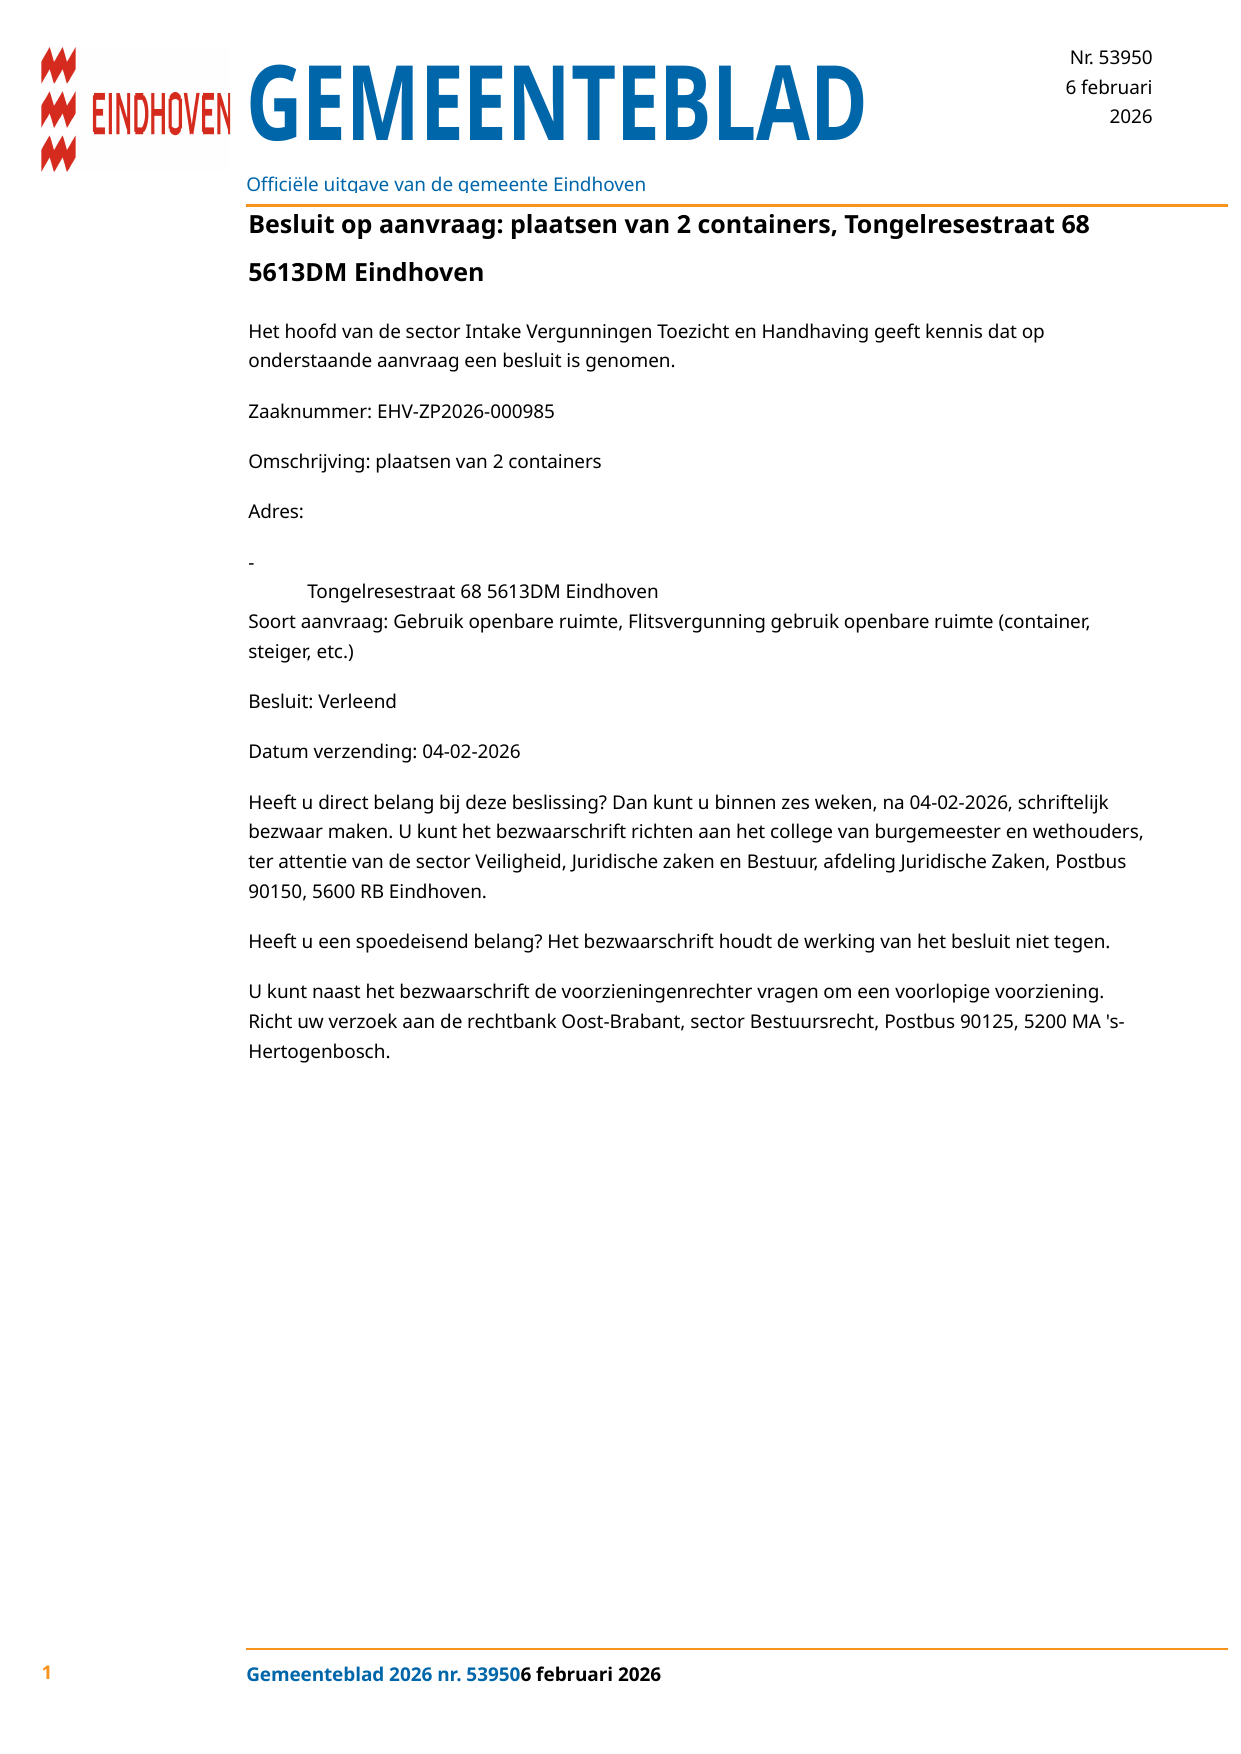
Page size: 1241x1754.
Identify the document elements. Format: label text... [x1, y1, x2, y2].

list Tongelresestraat 68 5613DM Eindhoven [248, 579, 1152, 604]
text U kunt naast het bezwaarschrift de voorzieningenrechter vragen om een voorlopige voorziening. Richt uw verzoek aan de rechtbank Oost-Brabant, sector Bestuursrecht, Postbus 90125, 5200 MA 's-Hertogenbosch. [248, 979, 1152, 1064]
text Soort aanvraag: Gebruik openbare ruimte, Flitsvergunning gebruik openbare ruimte (container, steiger, etc.) [248, 608, 1152, 664]
text Besluit: Verleend [248, 688, 1152, 714]
text Adres: [248, 499, 1152, 524]
text Besluit op aanvraag: plaatsen van 2 containers, Tongelresestraat 68 5613DM Eindhoven [248, 207, 1152, 288]
picture [41, 47, 231, 172]
text Zaaknummer: EHV-ZP2026-000985 [248, 398, 1152, 424]
text Heeft u direct belang bij deze beslissing? Dan kunt u binnen zes weken, na 04-02-2026, schriftelijk bezwaar maken. U kunt het bezwaarschrift richten aan het college van burgemeester en wethouders, ter attentie van de sector Veiligheid, Juridische zaken en Bestuur, afdeling Juridische Zaken, Postbus 90150, 5600 RB Eindhoven. [248, 789, 1152, 904]
text Omschrijving: plaatsen van 2 containers [248, 448, 1152, 474]
text Het hoofd van de sector Intake Vergunningen Toezicht en Handhaving geeft kennis dat op onderstaande aanvraag een besluit is genomen. [248, 318, 1152, 373]
text Datum verzending: 04-02-2026 [248, 739, 1152, 764]
text Heeft u een spoedeisend belang? Het bezwaarschrift houdt de werking van het besluit niet tegen. [248, 928, 1152, 954]
